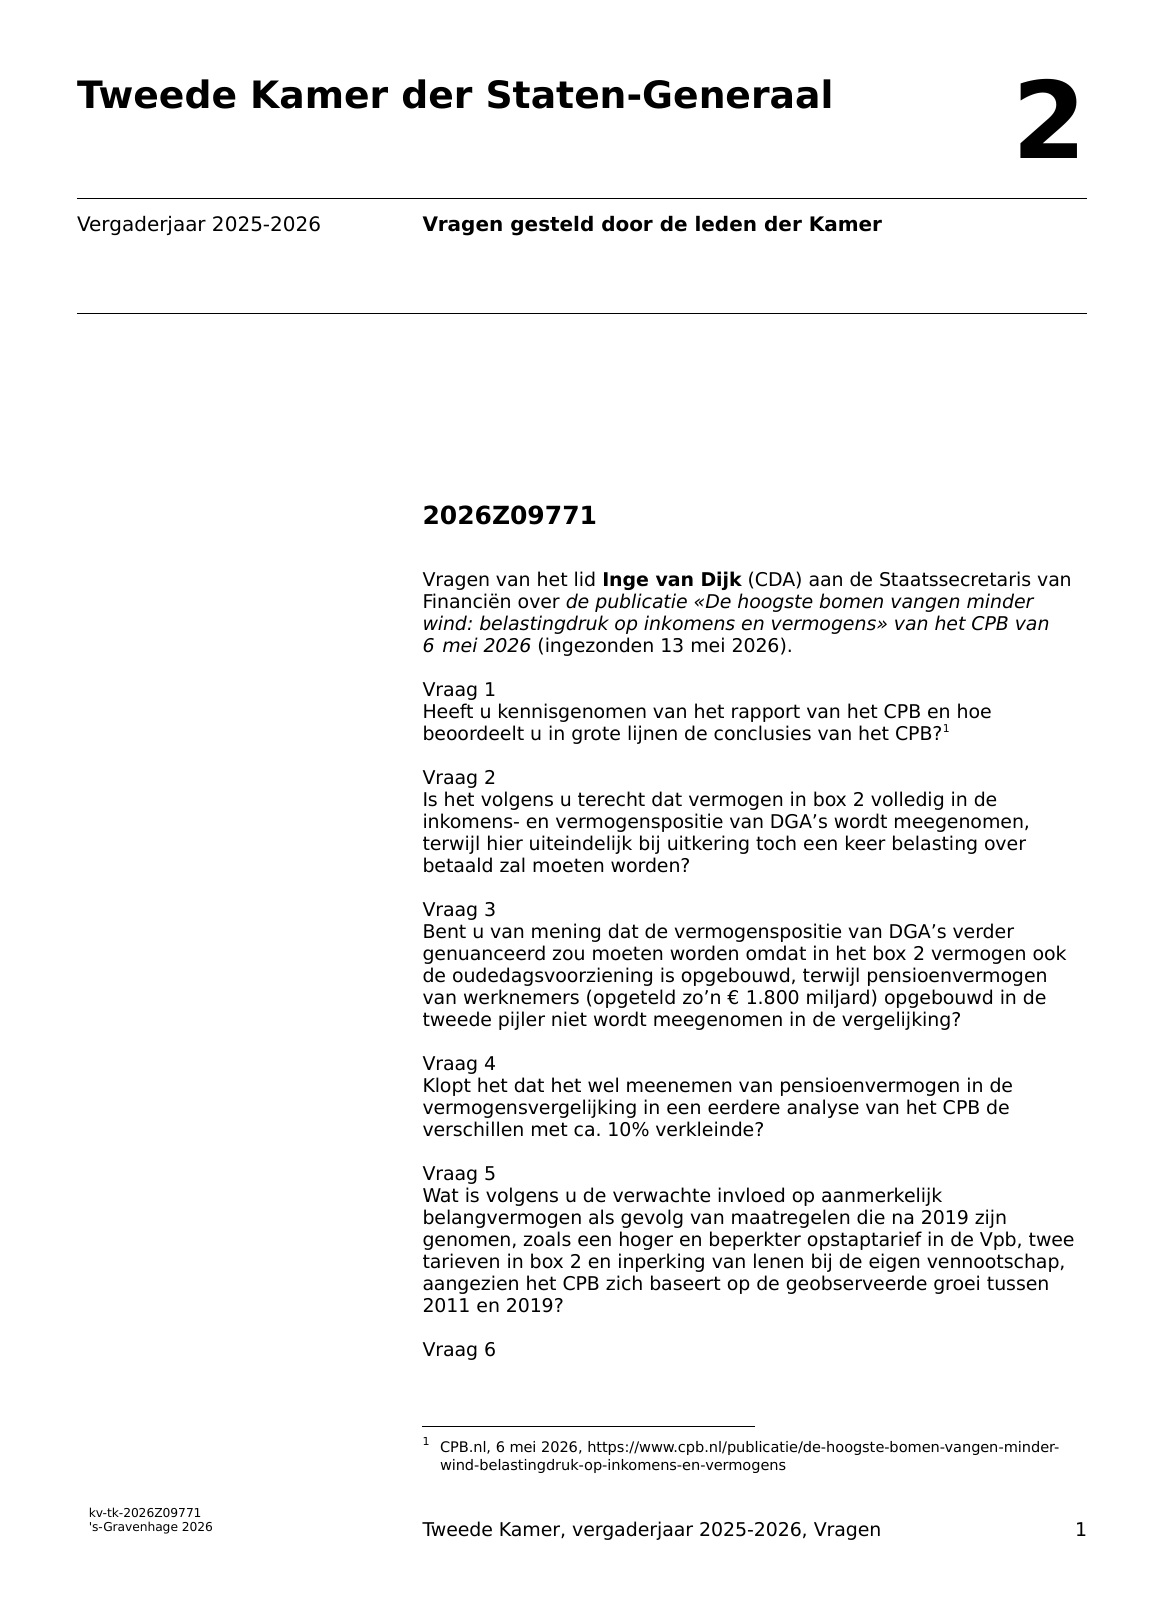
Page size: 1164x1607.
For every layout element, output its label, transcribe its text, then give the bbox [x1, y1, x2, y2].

text Klopt het dat het wel meenemen van pensioenvermogen in de vermogensvergelijking in een eerdere analyse van het CPB de verschillen met ca. 10% verkleinde? [422, 1075, 1087, 1141]
text 2026Z09771 [422, 501, 1087, 531]
text Wat is volgens u de verwachte invloed op aanmerkelijk belangvermogen als gevolg van maatregelen die na 2019 zijn genomen, zoals een hoger en beperkter opstaptarief in de Vpb, twee tarieven in box 2 en inperking van lenen bij de eigen vennootschap, aangezien het CPB zich baseert op de geobserveerde groei tussen 2011 en 2019? [422, 1185, 1087, 1317]
table_cell Vergaderjaar 2025-2026 [77, 199, 422, 313]
text Vraag 1 [422, 679, 1087, 701]
text CPB.nl, 6 mei 2026, https://www.cpb.nl/publicatie/de-hoogste-bomen-vangen-minder-wind-belastingdruk-op-inkomens-en-vermogens [422, 1435, 1087, 1474]
text Heeft u kennisgenomen van het rapport van het CPB en hoe beoordeelt u in grote lijnen de conclusies van het CPB? [422, 701, 1087, 745]
text Is het volgens u terecht dat vermogen in box 2 volledig in de inkomens- en vermogenspositie van DGA’s wordt meegenomen, terwijl hier uiteindelijk bij uitkering toch een keer belasting over betaald zal moeten worden? [422, 789, 1087, 877]
text Vragen van het lid Inge van Dijk (CDA) aan de Staatssecretaris van Financiën over de publicatie «De hoogste bomen vangen minder wind: belastingdruk op inkomens en vermogens» van het CPB van 6 mei 2026 (ingezonden 13 mei 2026). [422, 569, 1087, 657]
text kv-tk-2026Z09771 [88, 1506, 323, 1520]
text Vraag 6 [422, 1339, 1087, 1361]
table_header Tweede Kamer der Staten-Generaal [77, 59, 886, 198]
text Vraag 2 [422, 767, 1087, 789]
text Bent u van mening dat de vermogenspositie van DGA’s verder genuanceerd zou moeten worden omdat in het box 2 vermogen ook de oudedagsvoorziening is opgebouwd, terwijl pensioenvermogen van werknemers (opgeteld zo’n € 1.800 miljard) opgebouwd in de tweede pijler niet wordt meegenomen in de vergelijking? [422, 921, 1087, 1031]
table_cell Vragen gesteld door de leden der Kamer [422, 199, 1087, 313]
table_header 2 [886, 59, 1087, 198]
text 's-Gravenhage 2026 [88, 1520, 323, 1534]
text Vraag 4 [422, 1053, 1087, 1075]
text Vraag 3 [422, 899, 1087, 921]
text Vraag 5 [422, 1163, 1087, 1185]
